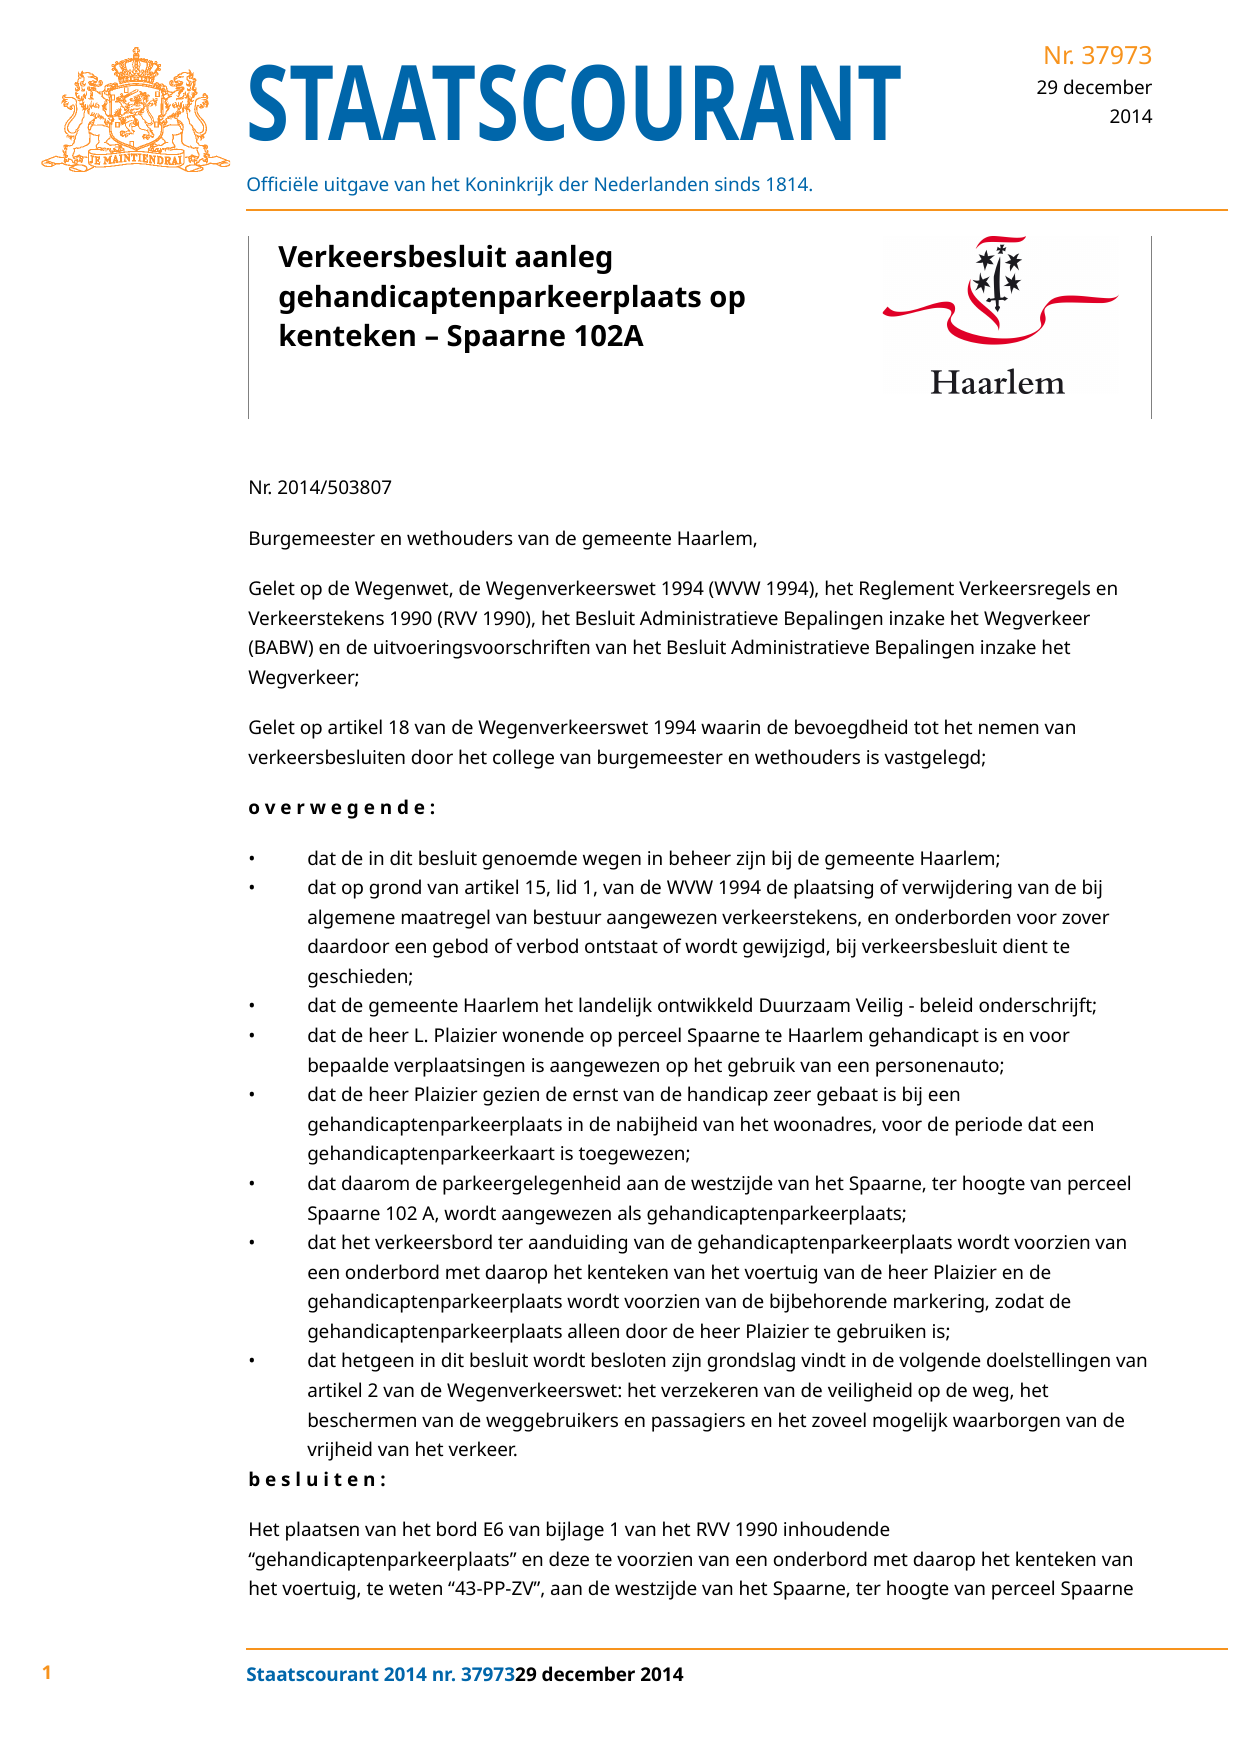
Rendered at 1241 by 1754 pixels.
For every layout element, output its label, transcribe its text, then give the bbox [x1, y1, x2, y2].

text Burgemeester en wethouders van de gemeente Haarlem, [248, 525, 1152, 550]
list dat de heer Plaizier gezien de ernst van de handicap zeer gebaat is bij een gehandicaptenparkeerplaats in de nabijheid van het woonadres, voor de periode dat een gehandicaptenparkeerkaart is toegewezen; [248, 1081, 1152, 1166]
picture [882, 236, 1119, 394]
list dat de heer L. Plaizier wonende op perceel Spaarne te Haarlem gehandicapt is en voor bepaalde verplaatsingen is aangewezen op het gebruik van een personenauto; [248, 1022, 1152, 1077]
table_header Verkeersbesluit aanleg gehandicaptenparkeerplaats op kenteken – Spaarne 102A [249, 236, 850, 419]
list dat het verkeersbord ter aanduiding van de gehandicaptenparkeerplaats wordt voorzien van een onderbord met daarop het kenteken van het voertuig van de heer Plaizier en de gehandicaptenparkeerplaats wordt voorzien van de bijbehorende markering, zodat de gehandicaptenparkeerplaats alleen door de heer Plaizier te gebruiken is; [248, 1229, 1152, 1344]
text Gelet op artikel 18 van de Wegenverkeerswet 1994 waarin de bevoegdheid tot het nemen van verkeersbesluiten door het college van burgemeester en wethouders is vastgelegd; [248, 714, 1152, 769]
list dat de gemeente Haarlem het landelijk ontwikkeld Duurzaam Veilig - beleid onderschrijft; [248, 993, 1152, 1018]
list dat op grond van artikel 15, lid 1, van de WVW 1994 de plaatsing of verwijdering van de bij algemene maatregel van bestuur aangewezen verkeerstekens, en onderborden voor zover daardoor een gebod of verbod ontstaat of wordt gewijzigd, bij verkeersbesluit dient te geschieden; [248, 874, 1152, 989]
list dat hetgeen in dit besluit wordt besloten zijn grondslag vindt in de volgende doelstellingen van artikel 2 van de Wegenverkeerswet: het verzekeren van de veiligheid op de weg, het beschermen van de weggebruikers en passagiers en het zoveel mogelijk waarborgen van de vrijheid van het verkeer. [248, 1348, 1152, 1462]
picture [41, 47, 231, 172]
text b e s l u i t e n : [248, 1466, 1152, 1492]
text Het plaatsen van het bord E6 van bijlage 1 van het RVV 1990 inhoudende “gehandicaptenparkeerplaats” en deze te voorzien van een onderbord met daarop het kenteken van het voertuig, te weten “43-PP-ZV”, aan de westzijde van het Spaarne, ter hoogte van perceel Spaarne [248, 1516, 1152, 1601]
table_header [850, 236, 1151, 419]
text Nr. 2014/503807 [248, 474, 1152, 500]
list dat de in dit besluit genoemde wegen in beheer zijn bij de gemeente Haarlem; [248, 845, 1152, 870]
list dat daarom de parkeergelegenheid aan de westzijde van het Spaarne, ter hoogte van perceel Spaarne 102 A, wordt aangewezen als gehandicaptenparkeerplaats; [248, 1170, 1152, 1225]
text o v e r w e g e n d e : [248, 794, 1152, 820]
text Gelet op de Wegenwet, de Wegenverkeerswet 1994 (WVW 1994), het Reglement Verkeersregels en Verkeerstekens 1990 (RVV 1990), het Besluit Administratieve Bepalingen inzake het Wegverkeer (BABW) en de uitvoeringsvoorschriften van het Besluit Administratieve Bepalingen inzake het Wegverkeer; [248, 575, 1152, 689]
